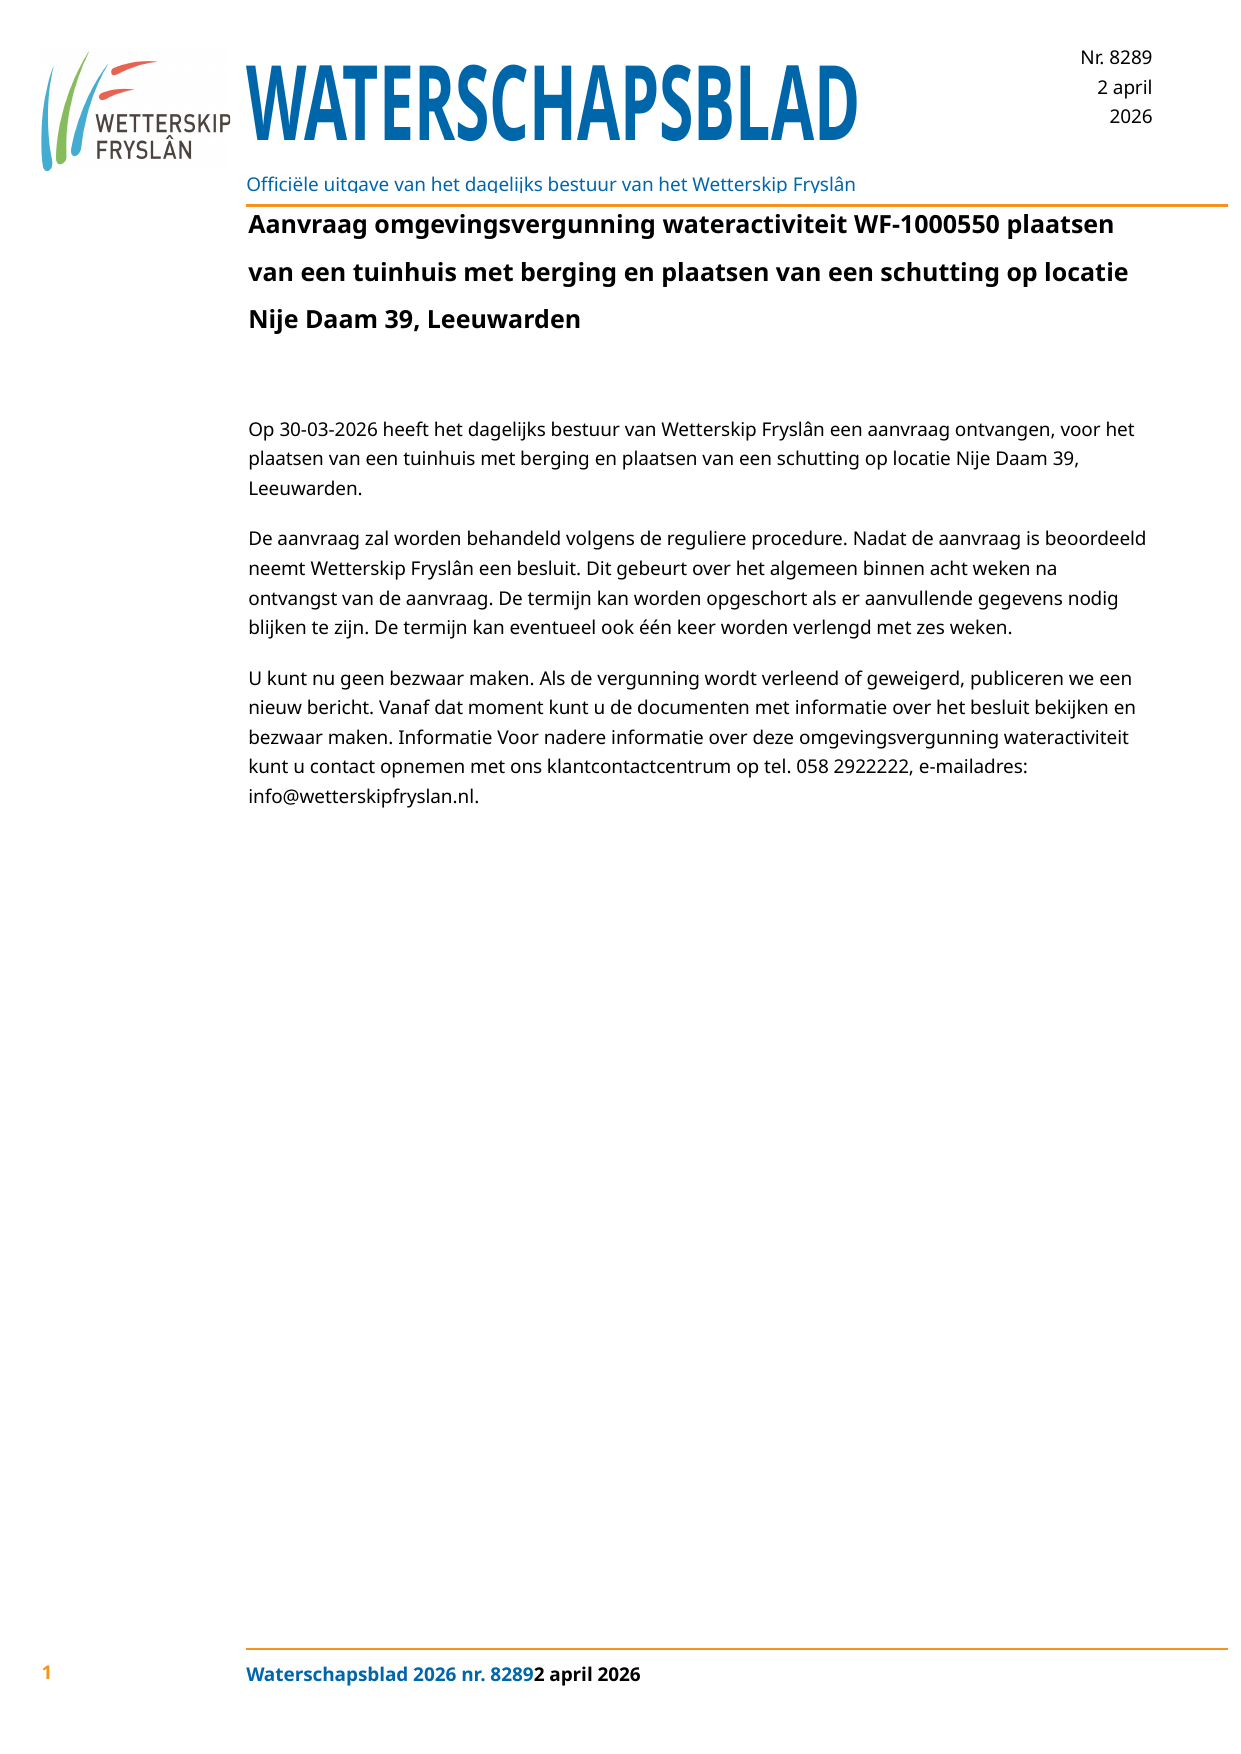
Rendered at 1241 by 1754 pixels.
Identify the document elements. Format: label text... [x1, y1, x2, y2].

picture [41, 47, 231, 172]
text Op 30-03-2026 heeft het dagelijks bestuur van Wetterskip Fryslân een aanvraag ontvangen, voor het plaatsen van een tuinhuis met berging en plaatsen van een schutting op locatie Nije Daam 39, Leeuwarden. [248, 416, 1152, 501]
text U kunt nu geen bezwaar maken. Als de vergunning wordt verleend of geweigerd, publiceren we een nieuw bericht. Vanaf dat moment kunt u de documenten met informatie over het besluit bekijken en bezwaar maken. Informatie Voor nadere informatie over deze omgevingsvergunning wateractiviteit kunt u contact opnemen met ons klantcontactcentrum op tel. 058 2922222, e-mailadres: info@wetterskipfryslan.nl. [248, 665, 1152, 809]
text Aanvraag omgevingsvergunning wateractiviteit WF-1000550 plaatsen van een tuinhuis met berging en plaatsen van een schutting op locatie Nije Daam 39, Leeuwarden [248, 207, 1152, 336]
text De aanvraag zal worden behandeld volgens de reguliere procedure. Nadat de aanvraag is beoordeeld neemt Wetterskip Fryslân een besluit. Dit gebeurt over het algemeen binnen acht weken na ontvangst van de aanvraag. De termijn kan worden opgeschort als er aanvullende gegevens nodig blijken te zijn. De termijn kan eventueel ook één keer worden verlengd met zes weken. [248, 526, 1152, 640]
